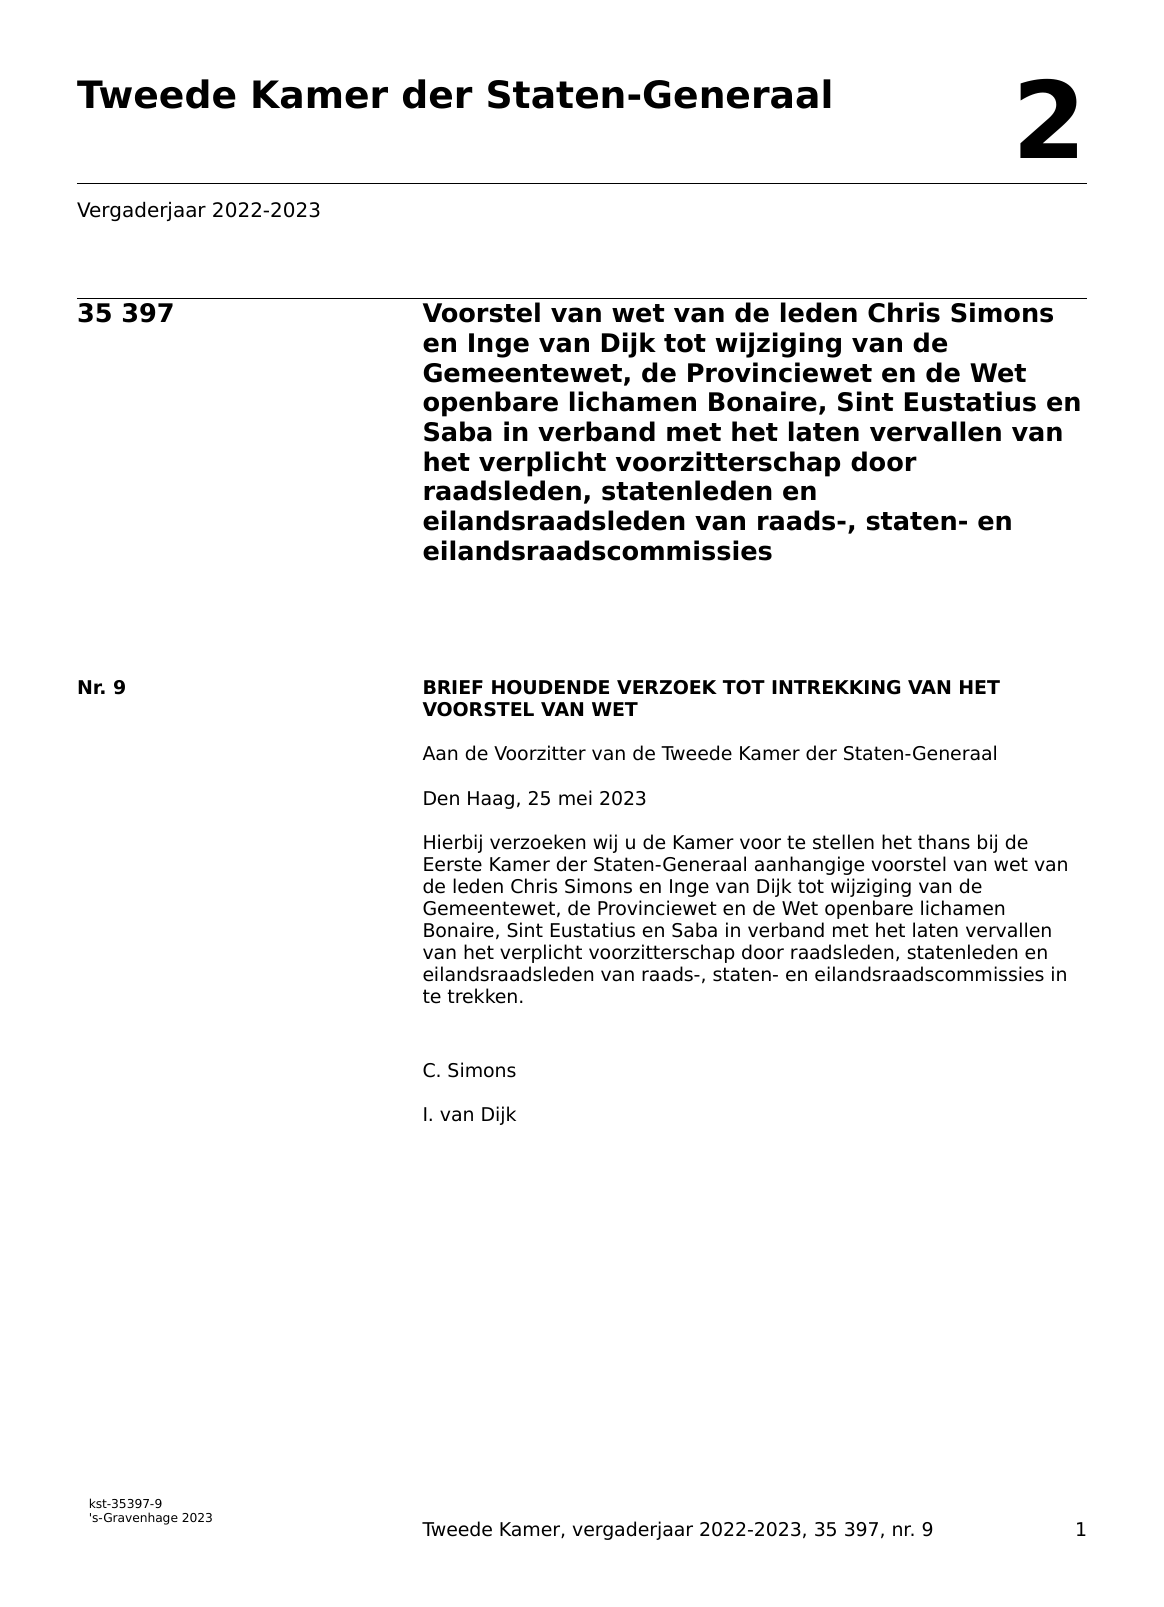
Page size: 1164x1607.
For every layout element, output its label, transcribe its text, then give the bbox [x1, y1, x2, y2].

table_header Tweede Kamer der Staten-Generaal [77, 59, 886, 183]
text Hierbij verzoeken wij u de Kamer voor te stellen het thans bij de Eerste Kamer der Staten-Generaal aanhangige voorstel van wet van de leden Chris Simons en Inge van Dijk tot wijziging van de Gemeentewet, de Provinciewet en de Wet openbare lichamen Bonaire, Sint Eustatius en Saba in verband met het laten vervallen van het verplicht voorzitterschap door raadsleden, statenleden en eilandsraadsleden van raads-, staten- en eilandsraadscommissies in te trekken. [422, 832, 1087, 1007]
subtitle Nr. 9 BRIEF HOUDENDE VERZOEK TOT INTREKKING VAN HET VOORSTEL VAN WET [77, 677, 1087, 721]
text kst-35397-9 [88, 1497, 323, 1511]
text Den Haag, 25 mei 2023 [422, 787, 1087, 809]
text Aan de Voorzitter van de Tweede Kamer der Staten-Generaal [422, 743, 1087, 765]
subtitle 35 397 Voorstel van wet van de leden Chris Simons en Inge van Dijk tot wijziging van de Gemeentewet, de Provinciewet en de Wet openbare lichamen Bonaire, Sint Eustatius en Saba in verband met het laten vervallen van het verplicht voorzitterschap door raadsleden, statenleden en eilandsraadsleden van raads-, staten- en eilandsraadscommissies [77, 299, 1087, 566]
table_cell Vergaderjaar 2022-2023 [77, 184, 1087, 298]
table_header 2 [886, 59, 1087, 183]
text C. Simons I. van Dijk [422, 1037, 1087, 1125]
text 's-Gravenhage 2023 [88, 1511, 323, 1525]
